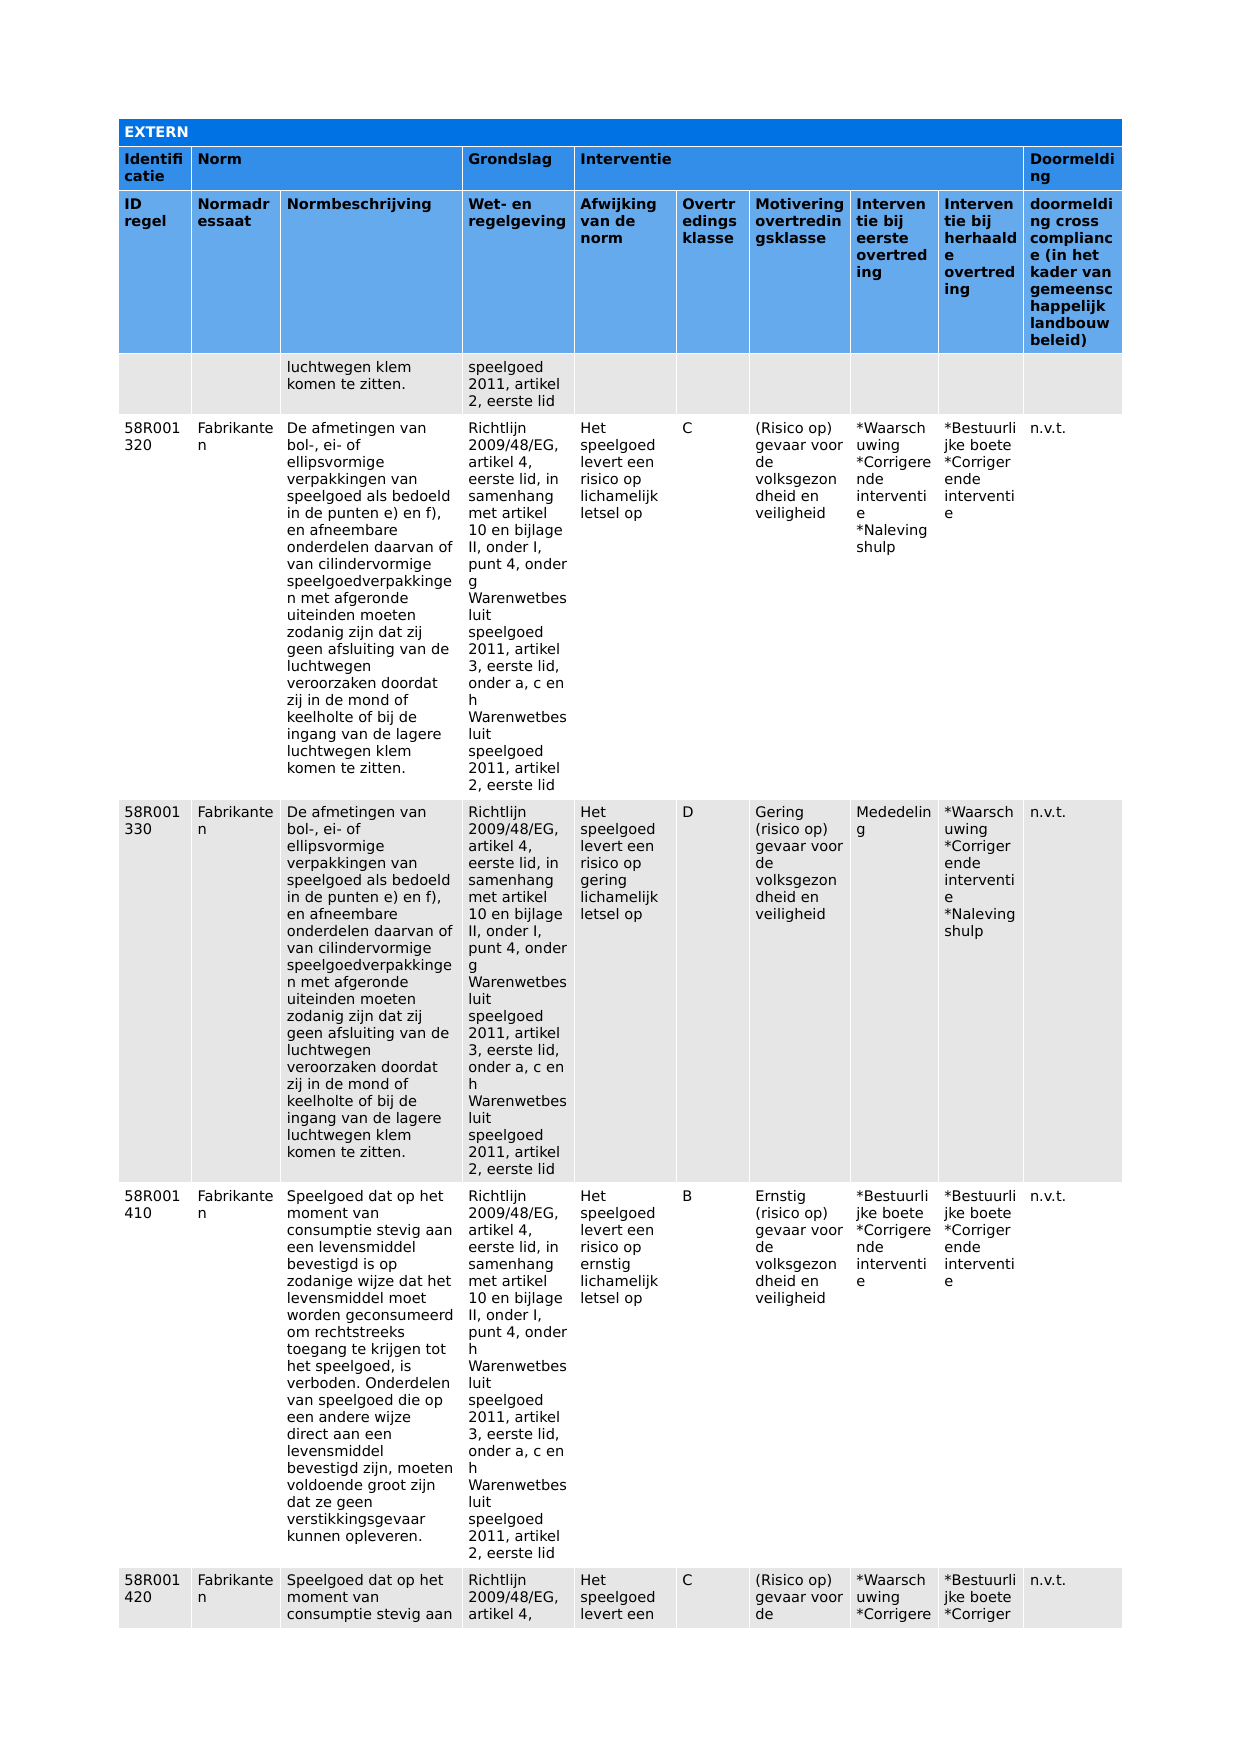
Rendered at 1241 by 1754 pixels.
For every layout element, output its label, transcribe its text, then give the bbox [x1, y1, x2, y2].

table_cell Fabrikanten [192, 1184, 280, 1566]
table_cell Fabrikanten [192, 1568, 280, 1628]
table_cell [750, 354, 850, 414]
table_cell Grondslag [463, 147, 574, 190]
table_cell Mededeling [851, 800, 938, 1182]
table_cell luchtwegen klem komen te zitten. [281, 354, 462, 414]
table_cell Speelgoed dat op het moment van consumptie stevig aan [281, 1568, 462, 1628]
table_cell Het speelgoed levert een risico op lichamelijk letsel op [575, 416, 676, 798]
table_cell De afmetingen van bol-, ei- of ellipsvormige verpakkingen van speelgoed als bedoeld in de punten e) en f), en afneembare onderdelen daarvan of van cilindervormige speelgoedverpakkingen met afgeronde uiteinden moeten zodanig zijn dat zij geen afsluiting van de luchtwegen veroorzaken doordat zij in de mond of keelholte of bij de ingang van de lagere luchtwegen klem komen te zitten. [281, 416, 462, 798]
table_cell [575, 354, 676, 414]
table_cell Richtlijn 2009/48/EG, artikel 4, eerste lid, in samenhang met artikel 10 en bijlage II, onder I, punt 4, onder h Warenwetbesluit speelgoed 2011, artikel 3, eerste lid, onder a, c en h Warenwetbesluit speelgoed 2011, artikel 2, eerste lid [463, 1184, 574, 1566]
table_cell (Risico op) gevaar voor de volksgezondheid en veiligheid [750, 416, 850, 798]
table_cell Gering (risico op) gevaar voor de volksgezondheid en veiligheid [750, 800, 850, 1182]
table_cell 58R001330 [119, 800, 191, 1182]
table_cell doormelding cross compliance (in het kader van gemeenschappelijk landbouwbeleid) [1024, 191, 1122, 353]
table_cell n.v.t. [1024, 1568, 1122, 1628]
table_cell B [677, 1184, 749, 1566]
table_cell [192, 354, 280, 414]
table_cell [939, 354, 1023, 414]
table_cell [851, 354, 938, 414]
table_cell *Bestuurlijke boete *Corriger [939, 1568, 1023, 1628]
table_cell C [677, 1568, 749, 1628]
table_cell Interventie [575, 147, 1023, 190]
table_cell 58R001410 [119, 1184, 191, 1566]
table_cell [677, 354, 749, 414]
table_cell Interventie bij herhaalde overtreding [939, 191, 1023, 353]
table_cell Identificatie [119, 147, 191, 190]
table_cell Norm [192, 147, 462, 190]
table_cell speelgoed 2011, artikel 2, eerste lid [463, 354, 574, 414]
table_cell n.v.t. [1024, 1184, 1122, 1566]
table_cell Het speelgoed levert een [575, 1568, 676, 1628]
table_cell Richtlijn 2009/48/EG, artikel 4, [463, 1568, 574, 1628]
table_cell Fabrikanten [192, 800, 280, 1182]
table_cell Het speelgoed levert een risico op gering lichamelijk letsel op [575, 800, 676, 1182]
table_cell *Bestuurlijke boete *Corrigerende interventie [851, 1184, 938, 1566]
table_cell 58R001320 [119, 416, 191, 798]
table_cell ID regel [119, 191, 191, 353]
table_cell Fabrikanten [192, 416, 280, 798]
table_cell Ernstig (risico op) gevaar voor de volksgezondheid en veiligheid [750, 1184, 850, 1566]
table_cell Richtlijn 2009/48/EG, artikel 4, eerste lid, in samenhang met artikel 10 en bijlage II, onder I, punt 4, onder g Warenwetbesluit speelgoed 2011, artikel 3, eerste lid, onder a, c en h Warenwetbesluit speelgoed 2011, artikel 2, eerste lid [463, 416, 574, 798]
table_cell Normbeschrijving [281, 191, 462, 353]
table_cell n.v.t. [1024, 416, 1122, 798]
table_cell Het speelgoed levert een risico op ernstig lichamelijk letsel op [575, 1184, 676, 1566]
table_cell Speelgoed dat op het moment van consumptie stevig aan een levensmiddel bevestigd is op zodanige wijze dat het levensmiddel moet worden geconsumeerd om rechtstreeks toegang te krijgen tot het speelgoed, is verboden. Onderdelen van speelgoed die op een andere wijze direct aan een levensmiddel bevestigd zijn, moeten voldoende groot zijn dat ze geen verstikkingsgevaar kunnen opleveren. [281, 1184, 462, 1566]
table_cell C [677, 416, 749, 798]
table_cell *Waarschuwing *Corrigerende interventie *Nalevingshulp [851, 416, 938, 798]
table_cell [119, 354, 191, 414]
table_cell Afwijking van de norm [575, 191, 676, 353]
table_cell n.v.t. [1024, 800, 1122, 1182]
table_cell *Bestuurlijke boete *Corrigerende interventie [939, 416, 1023, 798]
table_cell Normadressaat [192, 191, 280, 353]
table_cell Motivering overtredingsklasse [750, 191, 850, 353]
table_cell De afmetingen van bol-, ei- of ellipsvormige verpakkingen van speelgoed als bedoeld in de punten e) en f), en afneembare onderdelen daarvan of van cilindervormige speelgoedverpakkingen met afgeronde uiteinden moeten zodanig zijn dat zij geen afsluiting van de luchtwegen veroorzaken doordat zij in de mond of keelholte of bij de ingang van de lagere luchtwegen klem komen te zitten. [281, 800, 462, 1182]
table_cell D [677, 800, 749, 1182]
table_cell (Risico op) gevaar voor de [750, 1568, 850, 1628]
table_cell Richtlijn 2009/48/EG, artikel 4, eerste lid, in samenhang met artikel 10 en bijlage II, onder I, punt 4, onder g Warenwetbesluit speelgoed 2011, artikel 3, eerste lid, onder a, c en h Warenwetbesluit speelgoed 2011, artikel 2, eerste lid [463, 800, 574, 1182]
table_cell Wet- en regelgeving [463, 191, 574, 353]
table_cell *Waarschuwing *Corrigere [851, 1568, 938, 1628]
table_cell [1024, 354, 1122, 414]
table_cell *Waarschuwing *Corrigerende interventie *Nalevingshulp [939, 800, 1023, 1182]
table_cell Doormelding [1024, 147, 1122, 190]
table_cell 58R001420 [119, 1568, 191, 1628]
table_header EXTERN [119, 119, 1122, 146]
table_cell *Bestuurlijke boete *Corrigerende interventie [939, 1184, 1023, 1566]
table_cell Overtredingsklasse [677, 191, 749, 353]
table_cell Interventie bij eerste overtreding [851, 191, 938, 353]
